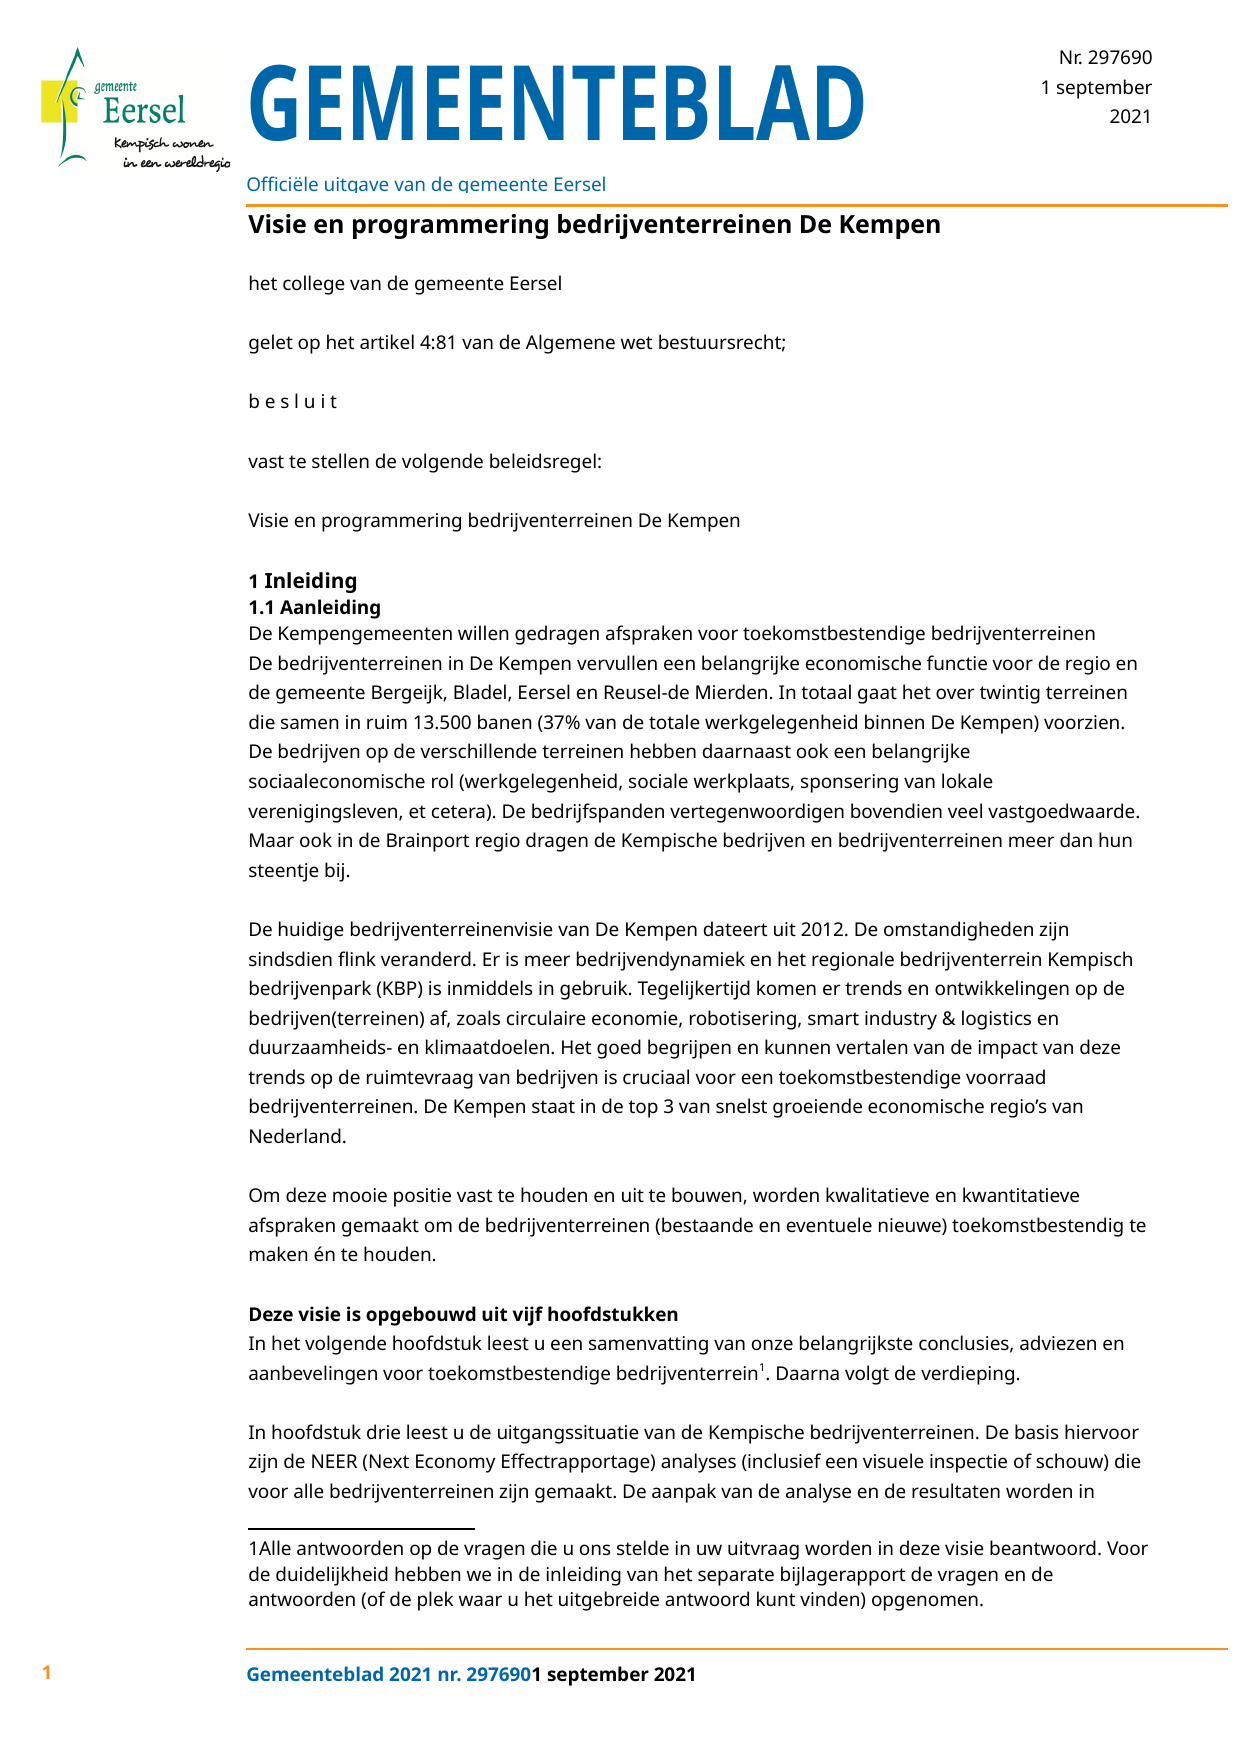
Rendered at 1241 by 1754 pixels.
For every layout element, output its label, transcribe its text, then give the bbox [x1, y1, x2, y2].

text Visie en programmering bedrijventerreinen De Kempen [248, 207, 1152, 241]
text 1.1 Aanleiding [248, 594, 1152, 620]
picture [41, 47, 231, 172]
text Alle antwoorden op de vragen die u ons stelde in uw uitvraag worden in deze visie beantwoord. Voor de duidelijkheid hebben we in de inleiding van het separate bijlagerapport de vragen en de antwoorden (of de plek waar u het uitgebreide antwoord kunt vinden) opgenomen. [248, 1535, 1152, 1612]
text In hoofdstuk drie leest u de uitgangssituatie van de Kempische bedrijventerreinen. De basis hiervoor zijn de NEER (Next Economy Effectrapportage) analyses (inclusief een visuele inspectie of schouw) die voor alle bedrijventerreinen zijn gemaakt. De aanpak van de analyse en de resultaten worden in [248, 1419, 1152, 1504]
text In het volgende hoofdstuk leest u een samenvatting van onze belangrijkste conclusies, adviezen en aanbevelingen voor toekomstbestendige bedrijventerrein. Daarna volgt de verdieping. [248, 1330, 1152, 1386]
text Om deze mooie positie vast te houden en uit te bouwen, worden kwalitatieve en kwantitatieve afspraken gemaakt om de bedrijventerreinen (bestaande en eventuele nieuwe) toekomstbestendig te maken én te houden. [248, 1182, 1152, 1267]
text 1 Inleiding [248, 566, 1152, 594]
text b e s l u i t [248, 389, 1152, 414]
text het college van de gemeente Eersel [248, 270, 1152, 296]
text Visie en programmering bedrijventerreinen De Kempen [248, 507, 1152, 533]
text vast te stellen de volgende beleidsregel: [248, 448, 1152, 473]
text De Kempengemeenten willen gedragen afspraken voor toekomstbestendige bedrijventerreinen [248, 620, 1152, 646]
text De bedrijventerreinen in De Kempen vervullen een belangrijke economische functie voor de regio en de gemeente Bergeijk, Bladel, Eersel en Reusel-de Mierden. In totaal gaat het over twintig terreinen die samen in ruim 13.500 banen (37% van de totale werkgelegenheid binnen De Kempen) voorzien. De bedrijven op de verschillende terreinen hebben daarnaast ook een belangrijke sociaaleconomische rol (werkgelegenheid, sociale werkplaats, sponsering van lokale verenigingsleven, et cetera). De bedrijfspanden vertegenwoordigen bovendien veel vastgoedwaarde. Maar ook in de Brainport regio dragen de Kempische bedrijven en bedrijventerreinen meer dan hun steentje bij. [248, 650, 1152, 883]
text Deze visie is opgebouwd uit vijf hoofdstukken [248, 1301, 1152, 1326]
text De huidige bedrijventerreinenvisie van De Kempen dateert uit 2012. De omstandigheden zijn sindsdien flink veranderd. Er is meer bedrijvendynamiek en het regionale bedrijventerrein Kempisch bedrijvenpark (KBP) is inmiddels in gebruik. Tegelijkertijd komen er trends en ontwikkelingen op de bedrijven(terreinen) af, zoals circulaire economie, robotisering, smart industry & logistics en duurzaamheids- en klimaatdoelen. Het goed begrijpen en kunnen vertalen van de impact van deze trends op de ruimtevraag van bedrijven is cruciaal voor een toekomstbestendige voorraad bedrijventerreinen. De Kempen staat in de top 3 van snelst groeiende economische regio’s van Nederland. [248, 916, 1152, 1149]
text gelet op het artikel 4:81 van de Algemene wet bestuursrecht; [248, 329, 1152, 355]
